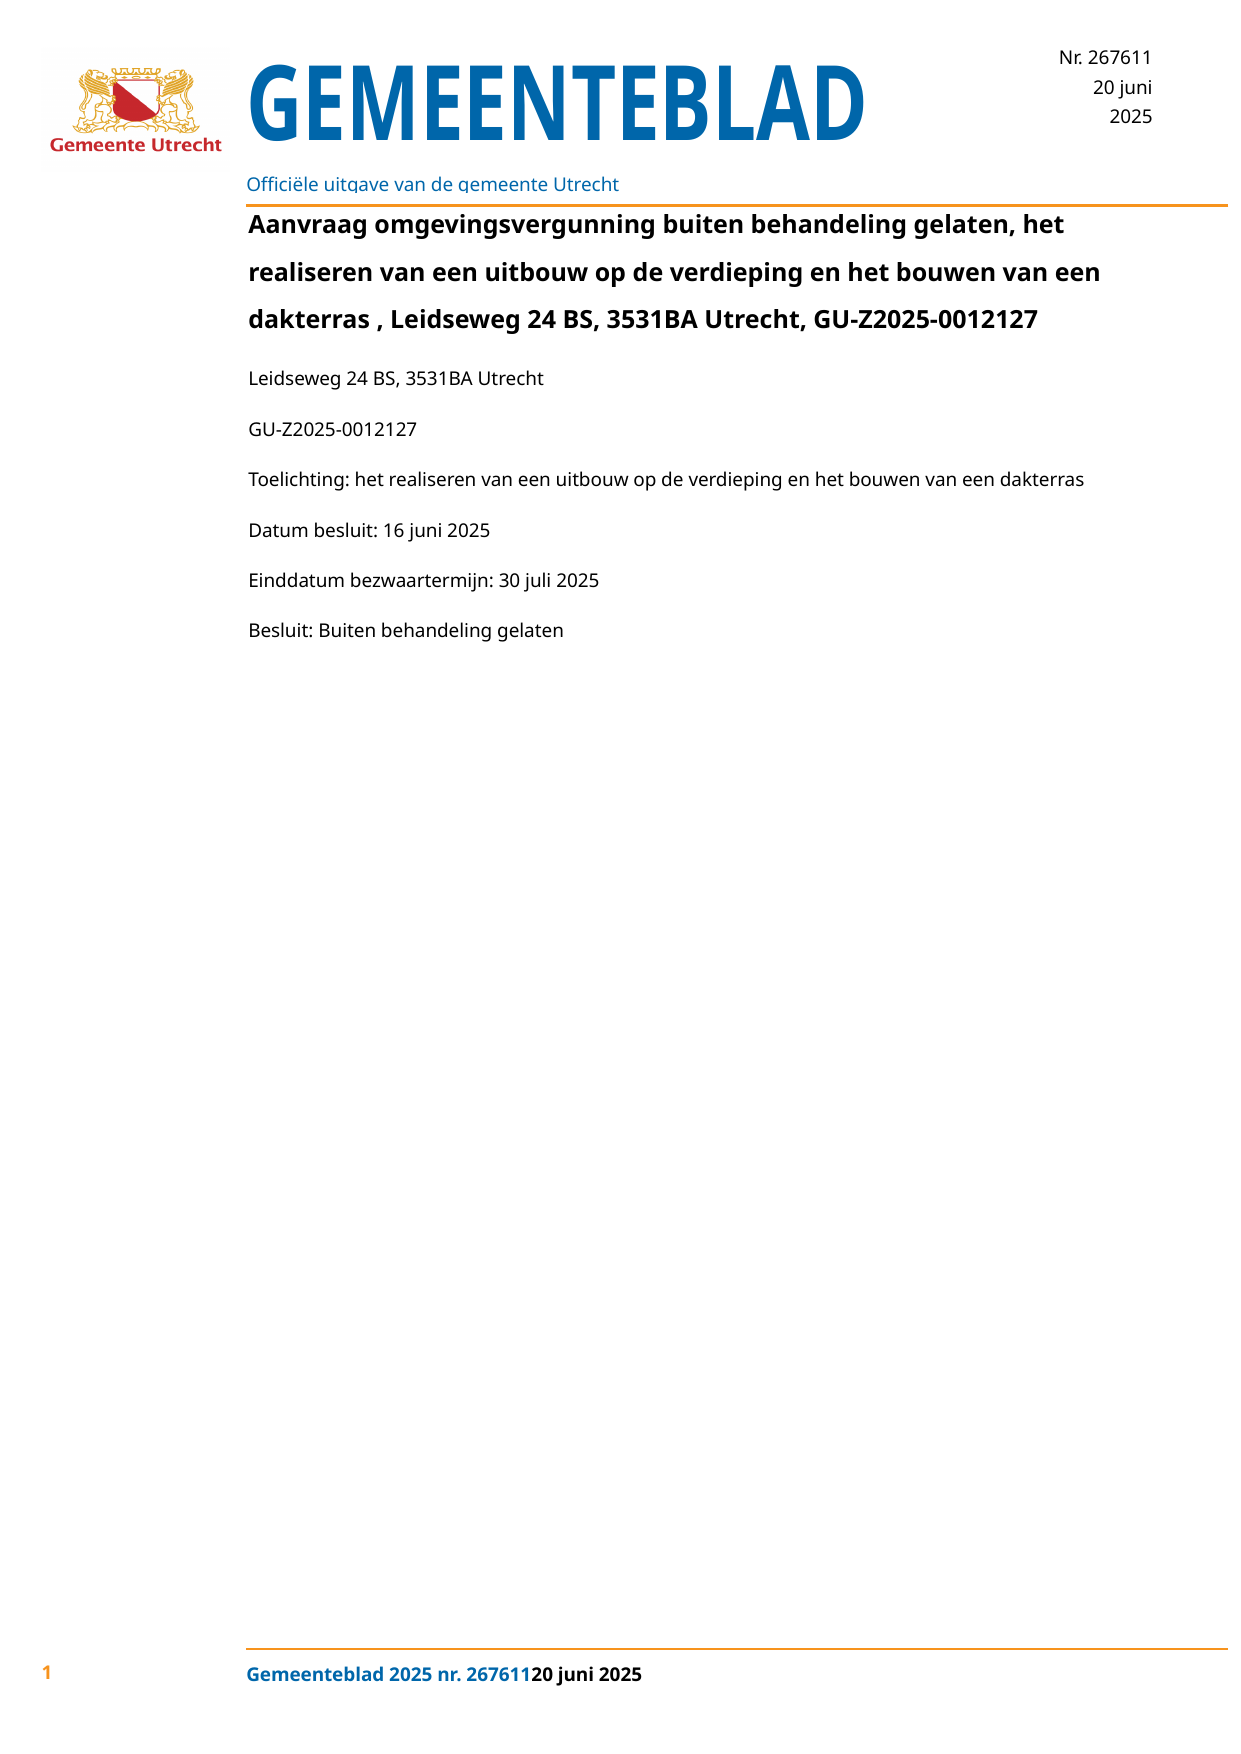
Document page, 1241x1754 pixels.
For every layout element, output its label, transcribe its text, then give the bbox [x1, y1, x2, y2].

text Einddatum bezwaartermijn: 30 juli 2025 [248, 567, 1152, 593]
text Toelichting: het realiseren van een uitbouw op de verdieping en het bouwen van een dakterras [248, 466, 1152, 492]
text Leidseweg 24 BS, 3531BA Utrecht [248, 366, 1152, 391]
picture [41, 47, 231, 172]
text GU-Z2025-0012127 [248, 416, 1152, 442]
text Datum besluit: 16 juni 2025 [248, 517, 1152, 542]
text Aanvraag omgevingsvergunning buiten behandeling gelaten, het realiseren van een uitbouw op de verdieping en het bouwen van een dakterras , Leidseweg 24 BS, 3531BA Utrecht, GU-Z2025-0012127 [248, 207, 1152, 336]
text Besluit: Buiten behandeling gelaten [248, 618, 1152, 643]
